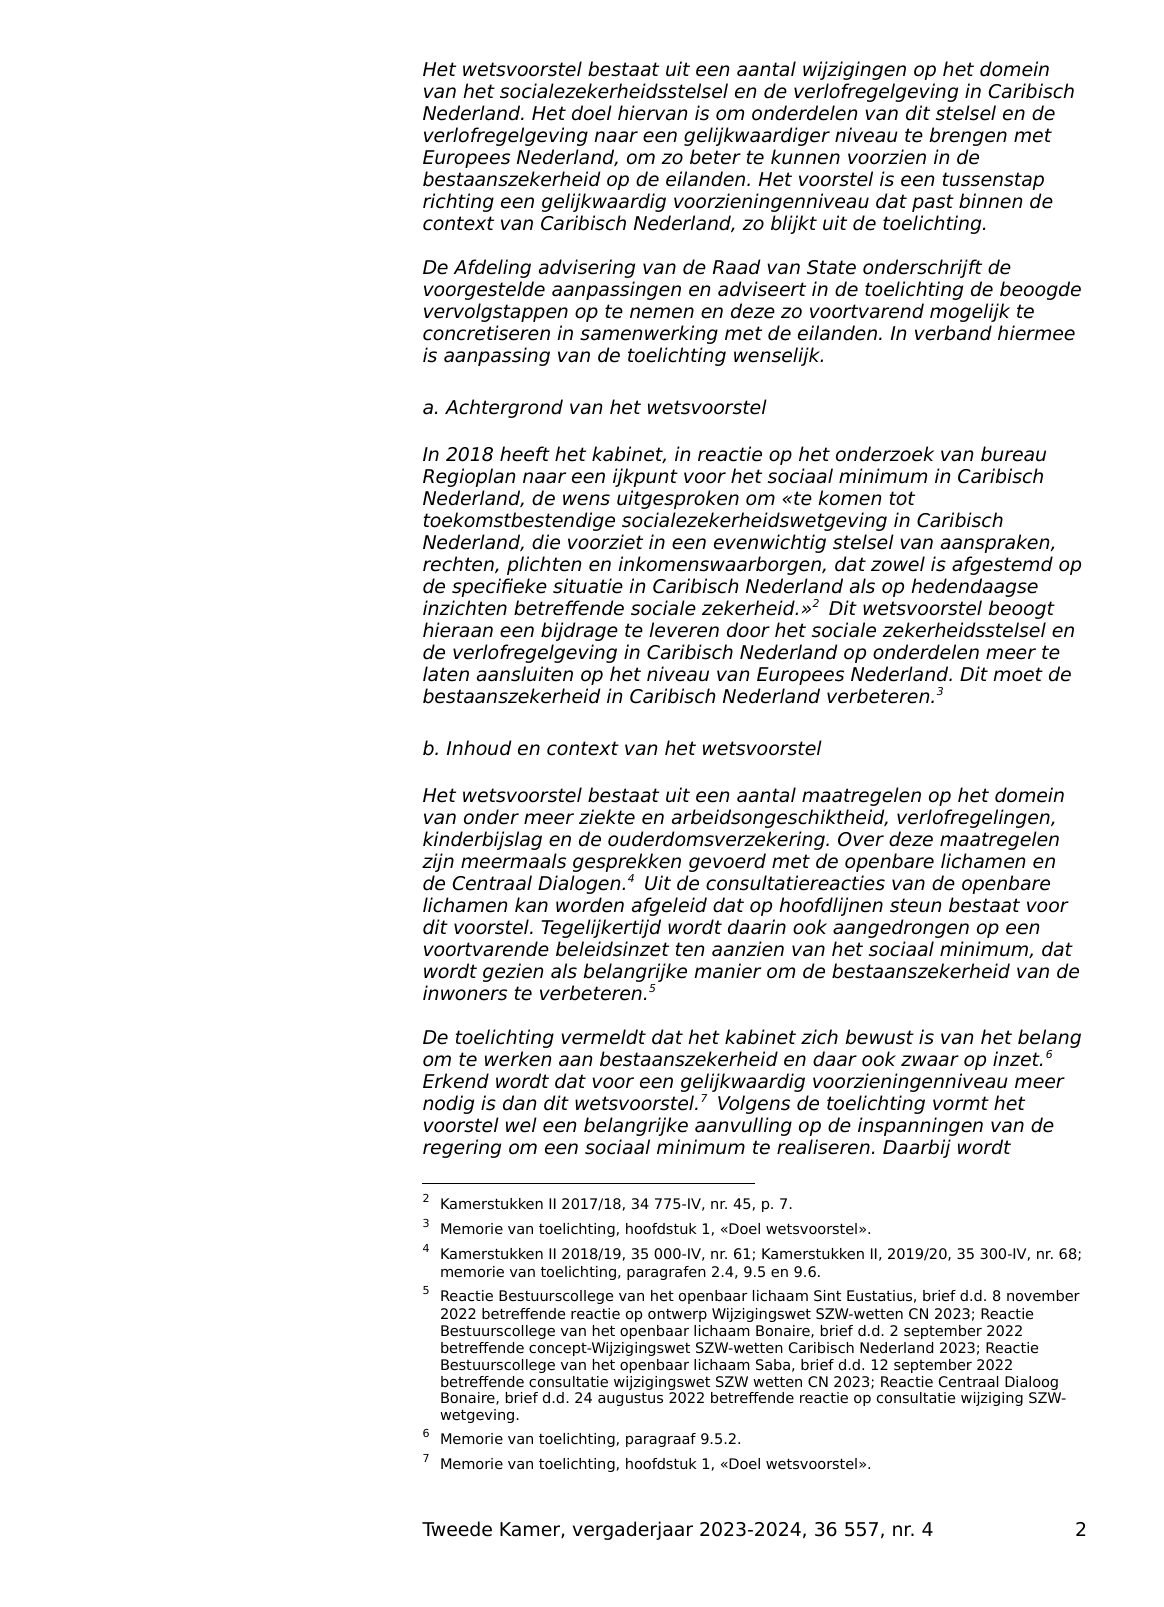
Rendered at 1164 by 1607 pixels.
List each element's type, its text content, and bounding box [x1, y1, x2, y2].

text Reactie Bestuurscollege van het openbaar lichaam Sint Eustatius, brief d.d. 8 november 2022 betreffende reactie op ontwerp Wijzigingswet SZW-wetten CN 2023; Reactie Bestuurscollege van het openbaar lichaam Bonaire, brief d.d. 2 september 2022 betreffende concept-Wijzigingswet SZW-wetten Caribisch Nederland 2023; Reactie Bestuurscollege van het openbaar lichaam Saba, brief d.d. 12 september 2022 betreffende consultatie wijzigingswet SZW wetten CN 2023; Reactie Centraal Dialoog Bonaire, brief d.d. 24 augustus 2022 betreffende reactie op consultatie wijziging SZW-wetgeving. [422, 1284, 1087, 1424]
text Het wetsvoorstel bestaat uit een aantal wijzigingen op het domein van het socialezekerheidsstelsel en de verlofregelgeving in Caribisch Nederland. Het doel hiervan is om onderdelen van dit stelsel en de verlofregelgeving naar een gelijkwaardiger niveau te brengen met Europees Nederland, om zo beter te kunnen voorzien in de bestaanszekerheid op de eilanden. Het voorstel is een tussenstap richting een gelijkwaardig voorzieningenniveau dat past binnen de context van Caribisch Nederland, zo blijkt uit de toelichting. [422, 59, 1087, 235]
text Memorie van toelichting, hoofdstuk 1, «Doel wetsvoorstel». [422, 1452, 1087, 1474]
text De Afdeling advisering van de Raad van State onderschrijft de voorgestelde aanpassingen en adviseert in de toelichting de beoogde vervolgstappen op te nemen en deze zo voortvarend mogelijk te concretiseren in samenwerking met de eilanden. In verband hiermee is aanpassing van de toelichting wenselijk. [422, 257, 1087, 367]
subtitle a. Achtergrond van het wetsvoorstel [422, 397, 1087, 419]
text Memorie van toelichting, paragraaf 9.5.2. [422, 1427, 1087, 1449]
text Memorie van toelichting, hoofdstuk 1, «Doel wetsvoorstel». [422, 1217, 1087, 1239]
text Het wetsvoorstel bestaat uit een aantal maatregelen op het domein van onder meer ziekte en arbeidsongeschiktheid, verlofregelingen, kinderbijslag en de ouderdomsverzekering. Over deze maatregelen zijn meermaals gesprekken gevoerd met de openbare lichamen en de Centraal Dialogen. Uit de consultatiereacties van de openbare lichamen kan worden afgeleid dat op hoofdlijnen steun bestaat voor dit voorstel. Tegelijkertijd wordt daarin ook aangedrongen op een voortvarende beleidsinzet ten aanzien van het sociaal minimum, dat wordt gezien als belangrijke manier om de bestaanszekerheid van de inwoners te verbeteren. [422, 785, 1087, 1004]
text Kamerstukken II 2017/18, 34 775-IV, nr. 45, p. 7. [422, 1192, 1087, 1214]
text Kamerstukken II 2018/19, 35 000-IV, nr. 61; Kamerstukken II, 2019/20, 35 300-IV, nr. 68; memorie van toelichting, paragrafen 2.4, 9.5 en 9.6. [422, 1242, 1087, 1281]
text De toelichting vermeldt dat het kabinet zich bewust is van het belang om te werken aan bestaanszekerheid en daar ook zwaar op inzet. Erkend wordt dat voor een gelijkwaardig voorzieningenniveau meer nodig is dan dit wetsvoorstel. Volgens de toelichting vormt het voorstel wel een belangrijke aanvulling op de inspanningen van de regering om een sociaal minimum te realiseren. Daarbij wordt [422, 1027, 1087, 1158]
text In 2018 heeft het kabinet, in reactie op het onderzoek van bureau Regioplan naar een ijkpunt voor het sociaal minimum in Caribisch Nederland, de wens uitgesproken om «te komen tot toekomstbestendige socialezekerheidswetgeving in Caribisch Nederland, die voorziet in een evenwichtig stelsel van aanspraken, rechten, plichten en inkomenswaarborgen, dat zowel is afgestemd op de specifieke situatie in Caribisch Nederland als op hedendaagse inzichten betreffende sociale zekerheid.» Dit wetsvoorstel beoogt hieraan een bijdrage te leveren door het sociale zekerheidsstelsel en de verlofregelgeving in Caribisch Nederland op onderdelen meer te laten aansluiten op het niveau van Europees Nederland. Dit moet de bestaanszekerheid in Caribisch Nederland verbeteren. [422, 444, 1087, 708]
subtitle b. Inhoud en context van het wetsvoorstel [422, 738, 1087, 760]
